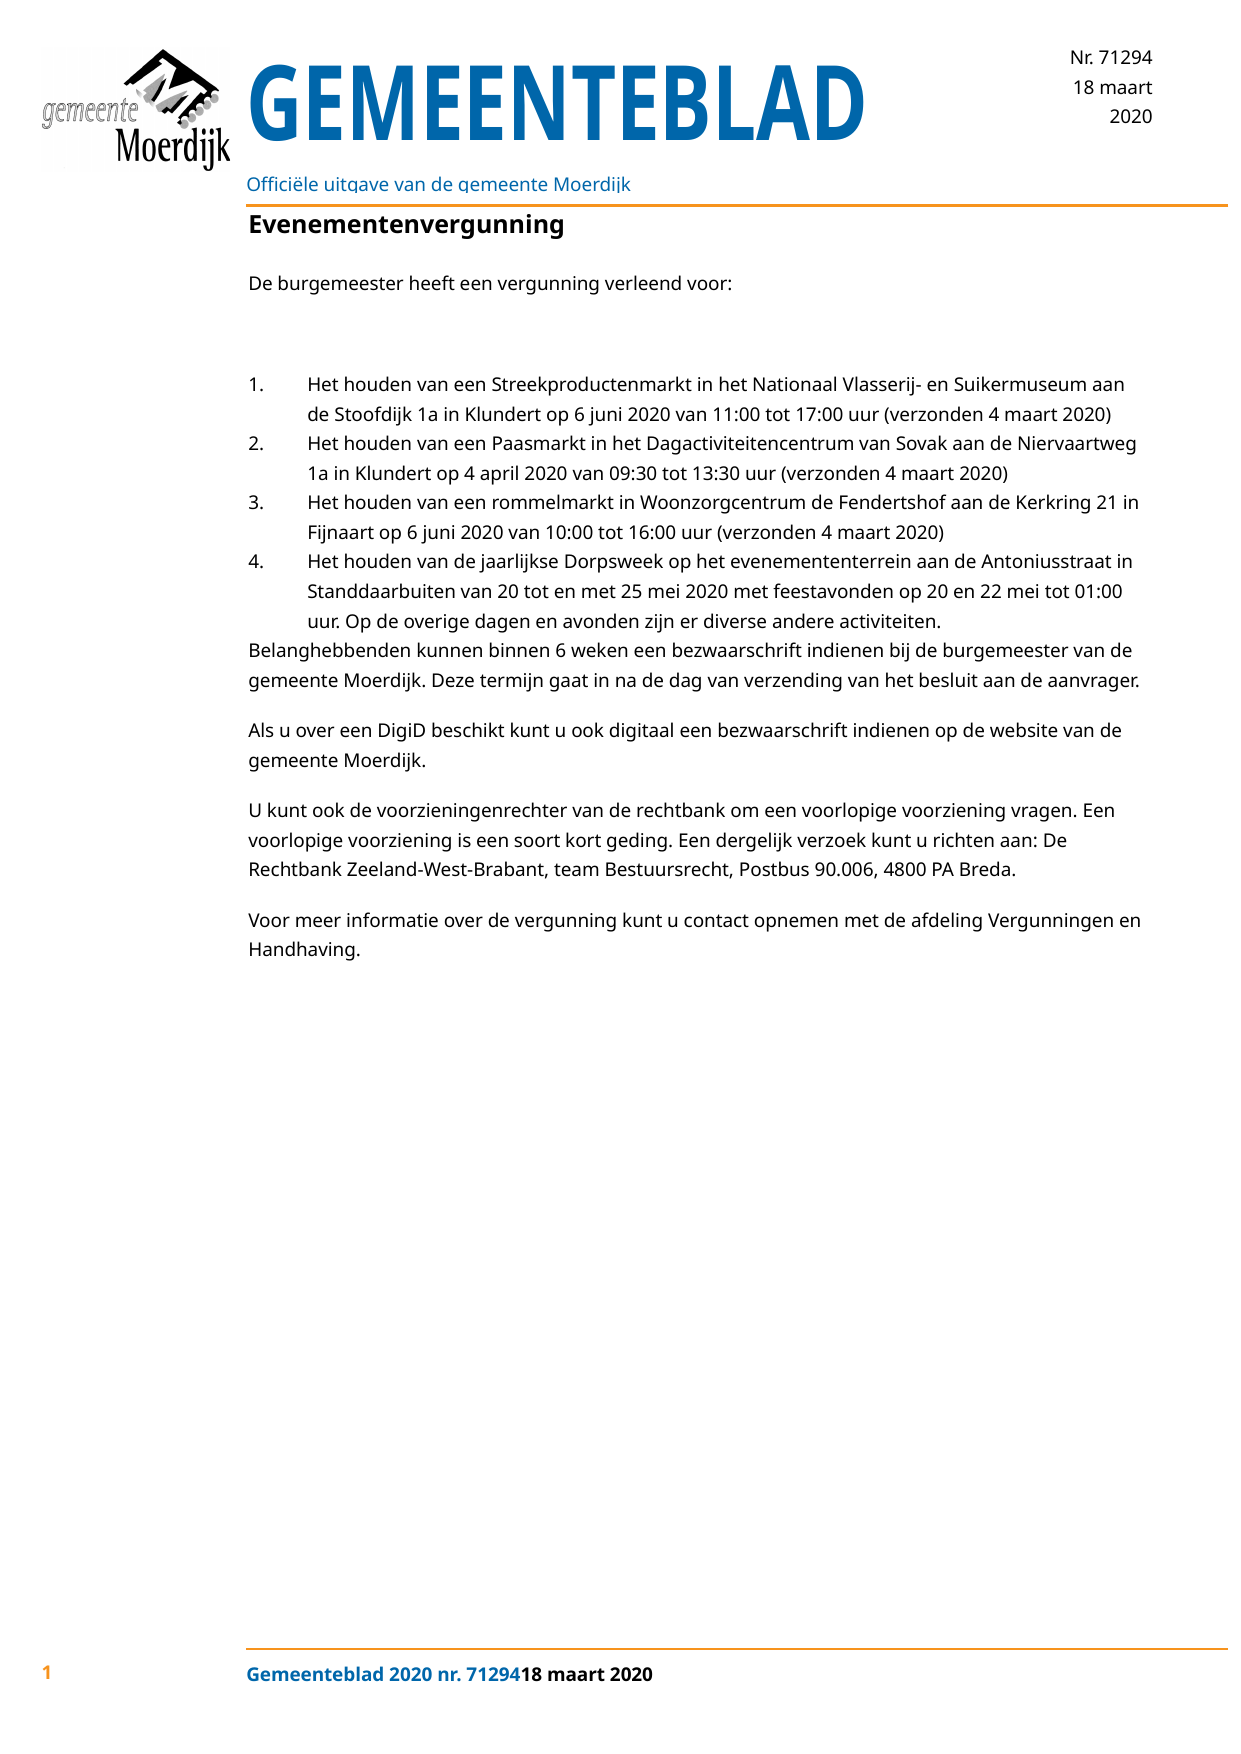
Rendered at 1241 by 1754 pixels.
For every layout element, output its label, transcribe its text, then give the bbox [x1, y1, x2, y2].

list Het houden van een rommelmarkt in Woonzorgcentrum de Fendertshof aan de Kerkring 21 in Fijnaart op 6 juni 2020 van 10:00 tot 16:00 uur (verzonden 4 maart 2020) [248, 489, 1152, 545]
text Als u over een DigiD beschikt kunt u ook digitaal een bezwaarschrift indienen op de website van de gemeente Moerdijk. [248, 717, 1152, 773]
text Voor meer informatie over de vergunning kunt u contact opnemen met de afdeling Vergunningen en Handhaving. [248, 907, 1152, 962]
list Het houden van een Streekproductenmarkt in het Nationaal Vlasserij- en Suikermuseum aan de Stoofdijk 1a in Klundert op 6 juni 2020 van 11:00 tot 17:00 uur (verzonden 4 maart 2020) [248, 371, 1152, 426]
text Belanghebbenden kunnen binnen 6 weken een bezwaarschrift indienen bij de burgemeester van de gemeente Moerdijk. Deze termijn gaat in na de dag van verzending van het besluit aan de aanvrager. [248, 637, 1152, 693]
text Evenementenvergunning [248, 207, 1152, 241]
text De burgemeester heeft een ­vergunning verleend voor: [248, 270, 1152, 296]
list Het houden van een Paasmarkt in het Dagactiviteitencentrum van Sovak aan de Niervaartweg 1a in Klundert op 4 april 2020 van 09:30 tot 13:30 uur (verzonden 4 maart 2020) [248, 430, 1152, 486]
list Het houden van de jaarlijkse Dorpsweek op het evenemententerrein aan de Antoniusstraat in Standdaarbuiten van 20 tot en met 25 mei 2020 met feestavonden op 20 en 22 mei tot 01:00 uur. Op de overige dagen en avonden zijn er diverse andere activiteiten. [248, 549, 1152, 633]
picture [41, 47, 231, 172]
text U kunt ook de voorzieningenrechter van de rechtbank om een voorlopige voorziening vragen. Een voorlopige voorziening is een soort kort geding. Een dergelijk verzoek kunt u richten aan: De Rechtbank Zeeland-West-Brabant, team Bestuursrecht, Postbus 90.006, 4800 PA Breda. [248, 797, 1152, 882]
